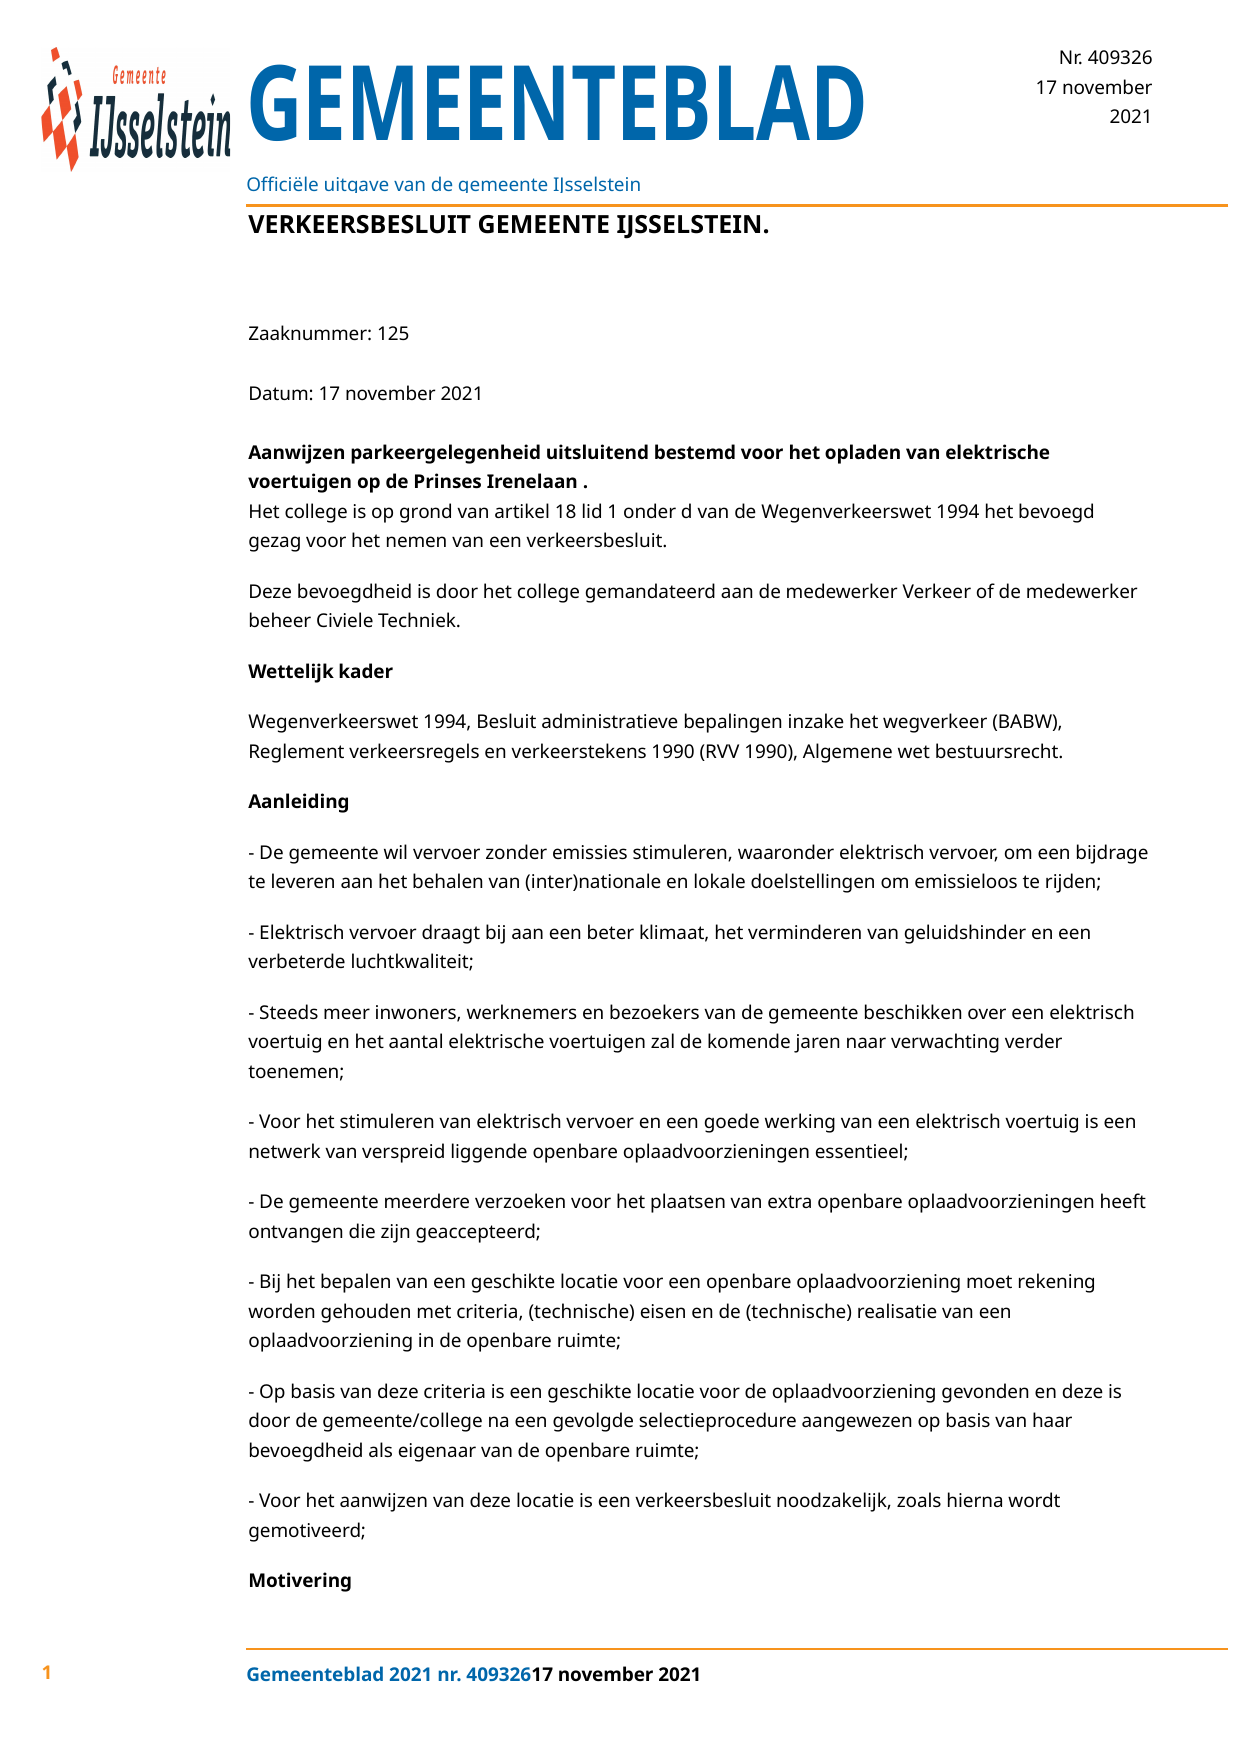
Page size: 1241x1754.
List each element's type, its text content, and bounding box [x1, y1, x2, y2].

picture [41, 47, 231, 172]
text Aanleiding [248, 788, 1152, 814]
text VERKEERSBESLUIT GEMEENTE IJSSELSTEIN. [248, 207, 1152, 241]
text - De gemeente wil vervoer zonder emissies stimuleren, waaronder elektrisch vervoer, om een bijdrage te leveren aan het behalen van (inter)nationale en lokale doelstellingen om emissieloos te rijden; [248, 839, 1152, 894]
text Het college is op grond van artikel 18 lid 1 onder d van de Wegenverkeerswet 1994 het bevoegd gezag voor het nemen van een verkeersbesluit. [248, 498, 1152, 553]
text - Steeds meer inwoners, werknemers en bezoekers van de gemeente beschikken over een elektrisch voertuig en het aantal elektrische voertuigen zal de komende jaren naar verwachting verder toenemen; [248, 999, 1152, 1084]
text Motivering [248, 1568, 1152, 1593]
text Zaaknummer: 125 [248, 321, 1152, 346]
text Aanwijzen parkeergelegenheid uitsluitend bestemd voor het opladen van elektrische voertuigen op de Prinses Irenelaan . [248, 439, 1152, 494]
text Wegenverkeerswet 1994, Besluit administratieve bepalingen inzake het wegverkeer (BABW), Reglement verkeersregels en verkeerstekens 1990 (RVV 1990), Algemene wet bestuursrecht. [248, 708, 1152, 764]
text - Elektrisch vervoer draagt bij aan een beter klimaat, het verminderen van geluidshinder en een verbeterde luchtkwaliteit; [248, 919, 1152, 974]
text - Voor het aanwijzen van deze locatie is een verkeersbesluit noodzakelijk, zoals hierna wordt gemotiveerd; [248, 1488, 1152, 1543]
text - Voor het stimuleren van elektrisch vervoer en een goede werking van een elektrisch voertuig is een netwerk van verspreid liggende openbare oplaadvoorzieningen essentieel; [248, 1108, 1152, 1164]
text - De gemeente meerdere verzoeken voor het plaatsen van extra openbare oplaadvoorzieningen heeft ontvangen die zijn geaccepteerd; [248, 1188, 1152, 1244]
text - Bij het bepalen van een geschikte locatie voor een openbare oplaadvoorziening moet rekening worden gehouden met criteria, (technische) eisen en de (technische) realisatie van een oplaadvoorziening in de openbare ruimte; [248, 1268, 1152, 1353]
text Deze bevoegdheid is door het college gemandateerd aan de medewerker Verkeer of de medewerker beheer Civiele Techniek. [248, 578, 1152, 633]
text Wettelijk kader [248, 658, 1152, 684]
text - Op basis van deze criteria is een geschikte locatie voor de oplaadvoorziening gevonden en deze is door de gemeente/college na een gevolgde selectieprocedure aangewezen op basis van haar bevoegdheid als eigenaar van de openbare ruimte; [248, 1378, 1152, 1463]
text Datum: 17 november 2021 [248, 380, 1152, 406]
